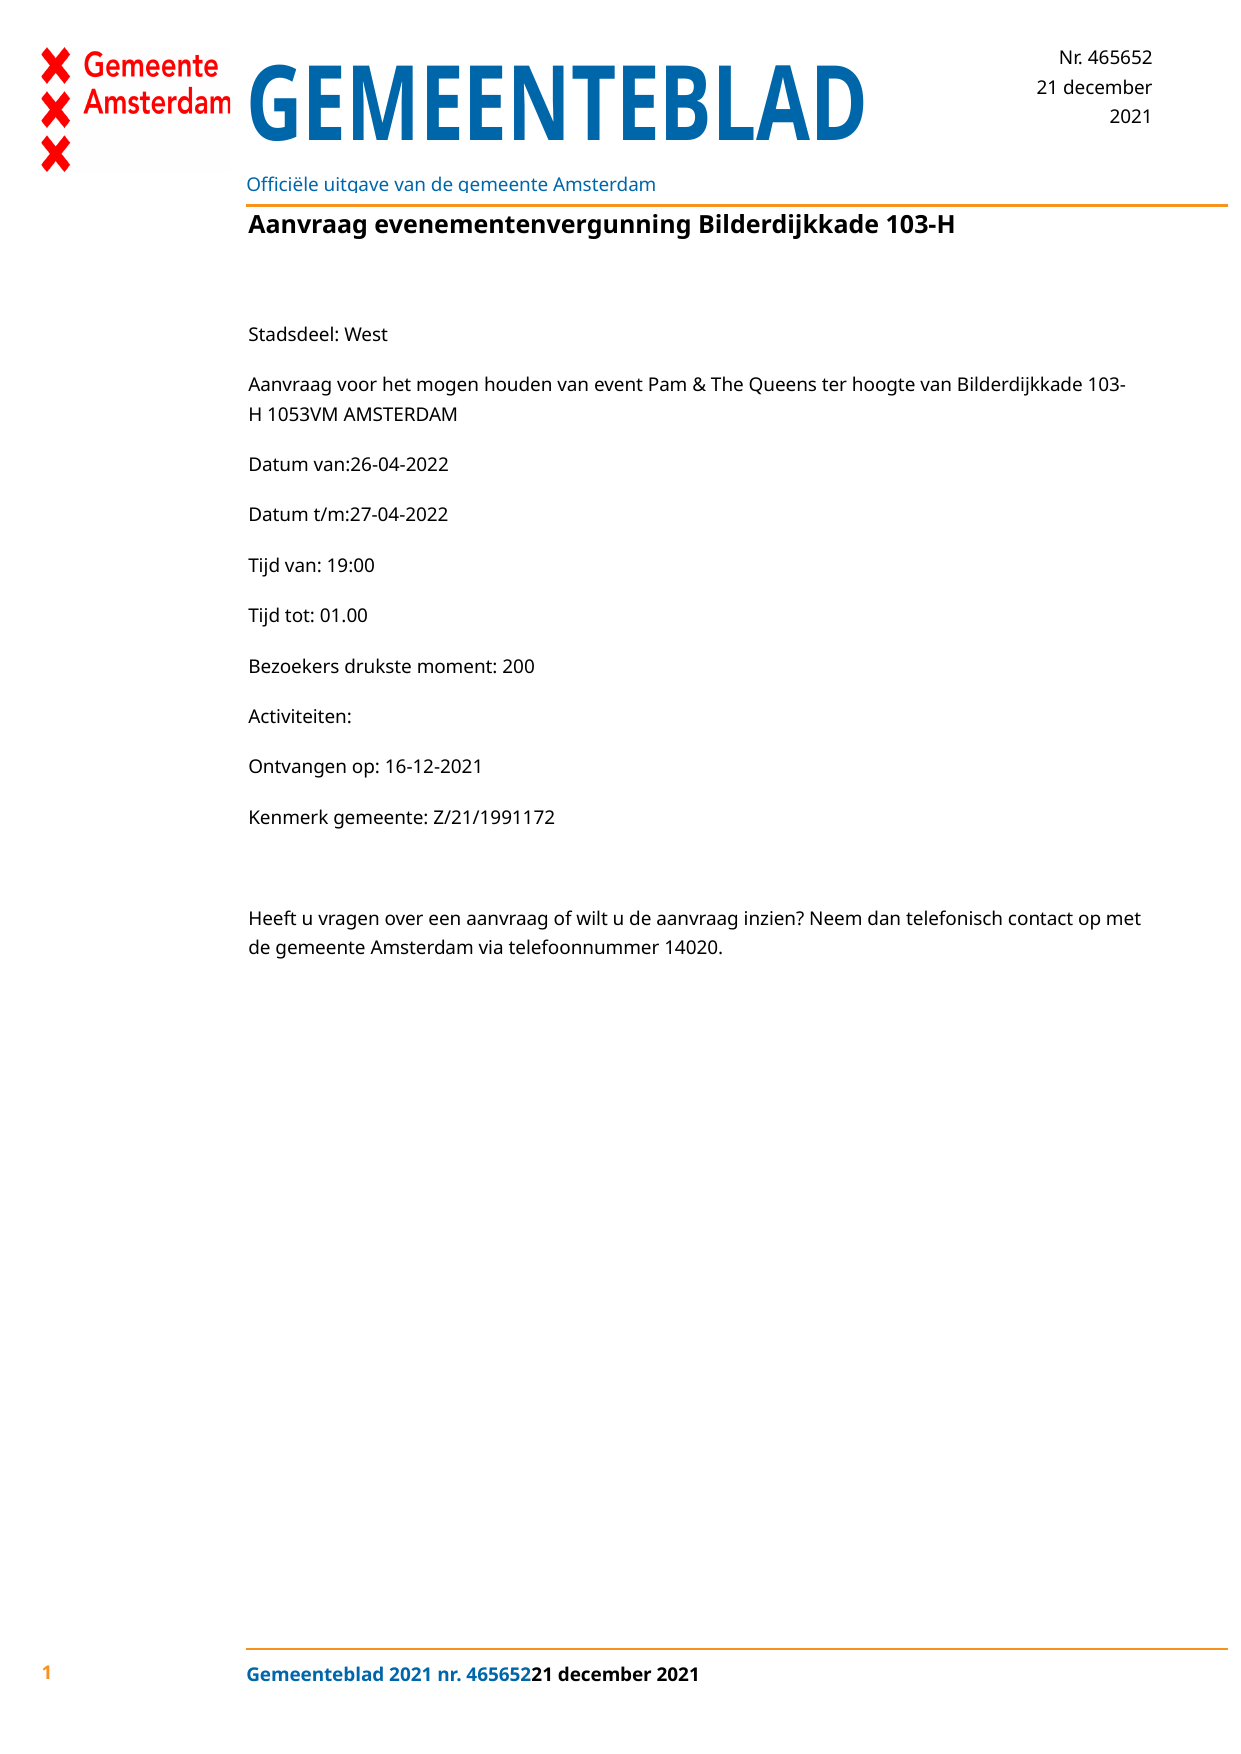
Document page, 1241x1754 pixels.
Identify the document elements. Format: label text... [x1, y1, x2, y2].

text Tijd van: 19:00 [248, 552, 1152, 578]
text Kenmerk gemeente: Z/21/1991172 [248, 804, 1152, 830]
text Datum van:26-04-2022 [248, 451, 1152, 477]
text Tijd tot: 01.00 [248, 602, 1152, 628]
text Activiteiten: [248, 703, 1152, 729]
text Ontvangen op: 16-12-2021 [248, 754, 1152, 779]
text Aanvraag voor het mogen houden van event Pam & The Queens ter hoogte van Bilderdijkkade 103-H 1053VM AMSTERDAM [248, 371, 1152, 426]
text Heeft u vragen over een aanvraag of wilt u de aanvraag inzien? Neem dan telefonisch contact op met de gemeente Amsterdam via telefoonnummer 14020. [248, 905, 1152, 960]
text Bezoekers drukste moment: 200 [248, 653, 1152, 678]
picture [41, 47, 231, 172]
text Stadsdeel: West [248, 321, 1152, 346]
text Datum t/m:27-04-2022 [248, 502, 1152, 527]
text Aanvraag evenementenvergunning Bilderdijkkade 103-H [248, 207, 1152, 241]
